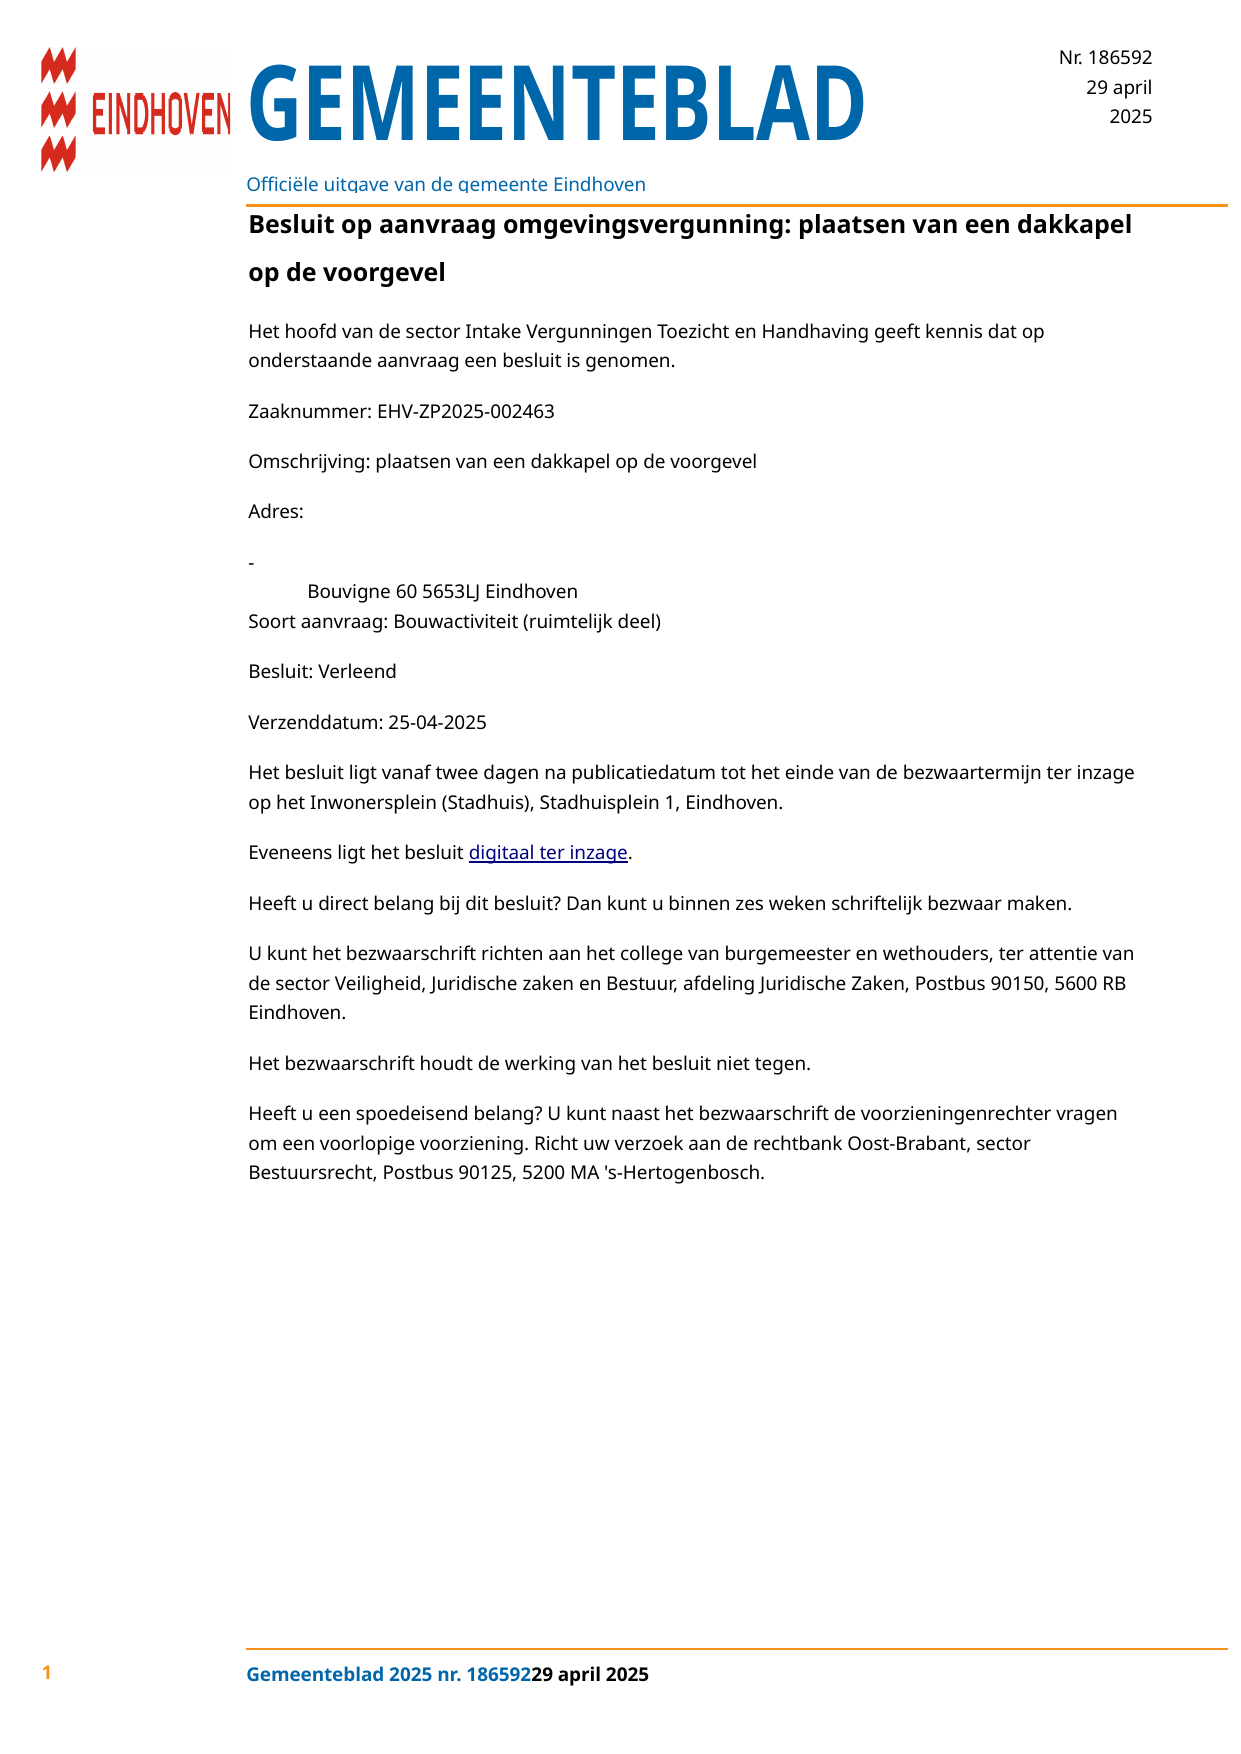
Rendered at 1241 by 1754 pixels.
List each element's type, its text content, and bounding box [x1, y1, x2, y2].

picture [41, 47, 231, 172]
text Het hoofd van de sector Intake Vergunningen Toezicht en Handhaving geeft kennis dat op onderstaande aanvraag een besluit is genomen. [248, 318, 1152, 373]
text Zaaknummer: EHV-ZP2025-002463 [248, 398, 1152, 424]
text Eveneens ligt het besluit digitaal ter inzage. [248, 839, 1152, 865]
text Besluit op aanvraag omgevingsvergunning: plaatsen van een dakkapel op de voorgevel [248, 207, 1152, 288]
text Besluit: Verleend [248, 659, 1152, 684]
text Heeft u direct belang bij dit besluit? Dan kunt u binnen zes weken schriftelijk bezwaar maken. [248, 890, 1152, 916]
text Omschrijving: plaatsen van een dakkapel op de voorgevel [248, 448, 1152, 474]
text U kunt het bezwaarschrift richten aan het college van burgemeester en wethouders, ter attentie van de sector Veiligheid, Juridische zaken en Bestuur, afdeling Juridische Zaken, Postbus 90150, 5600 RB Eindhoven. [248, 940, 1152, 1025]
list Bouvigne 60 5653LJ Eindhoven [248, 579, 1152, 604]
text Het besluit ligt vanaf twee dagen na publicatiedatum tot het einde van de bezwaartermijn ter inzage op het Inwonersplein (Stadhuis), Stadhuisplein 1, Eindhoven. [248, 759, 1152, 815]
text Verzenddatum: 25-04-2025 [248, 709, 1152, 735]
text Soort aanvraag: Bouwactiviteit (ruimtelijk deel) [248, 608, 1152, 634]
text Het bezwaarschrift houdt de werking van het besluit niet tegen. [248, 1050, 1152, 1076]
text Adres: [248, 499, 1152, 524]
text Heeft u een spoedeisend belang? U kunt naast het bezwaarschrift de voorzieningenrechter vragen om een voorlopige voorziening. Richt uw verzoek aan de rechtbank Oost-Brabant, sector Bestuursrecht, Postbus 90125, 5200 MA 's-Hertogenbosch. [248, 1100, 1152, 1185]
